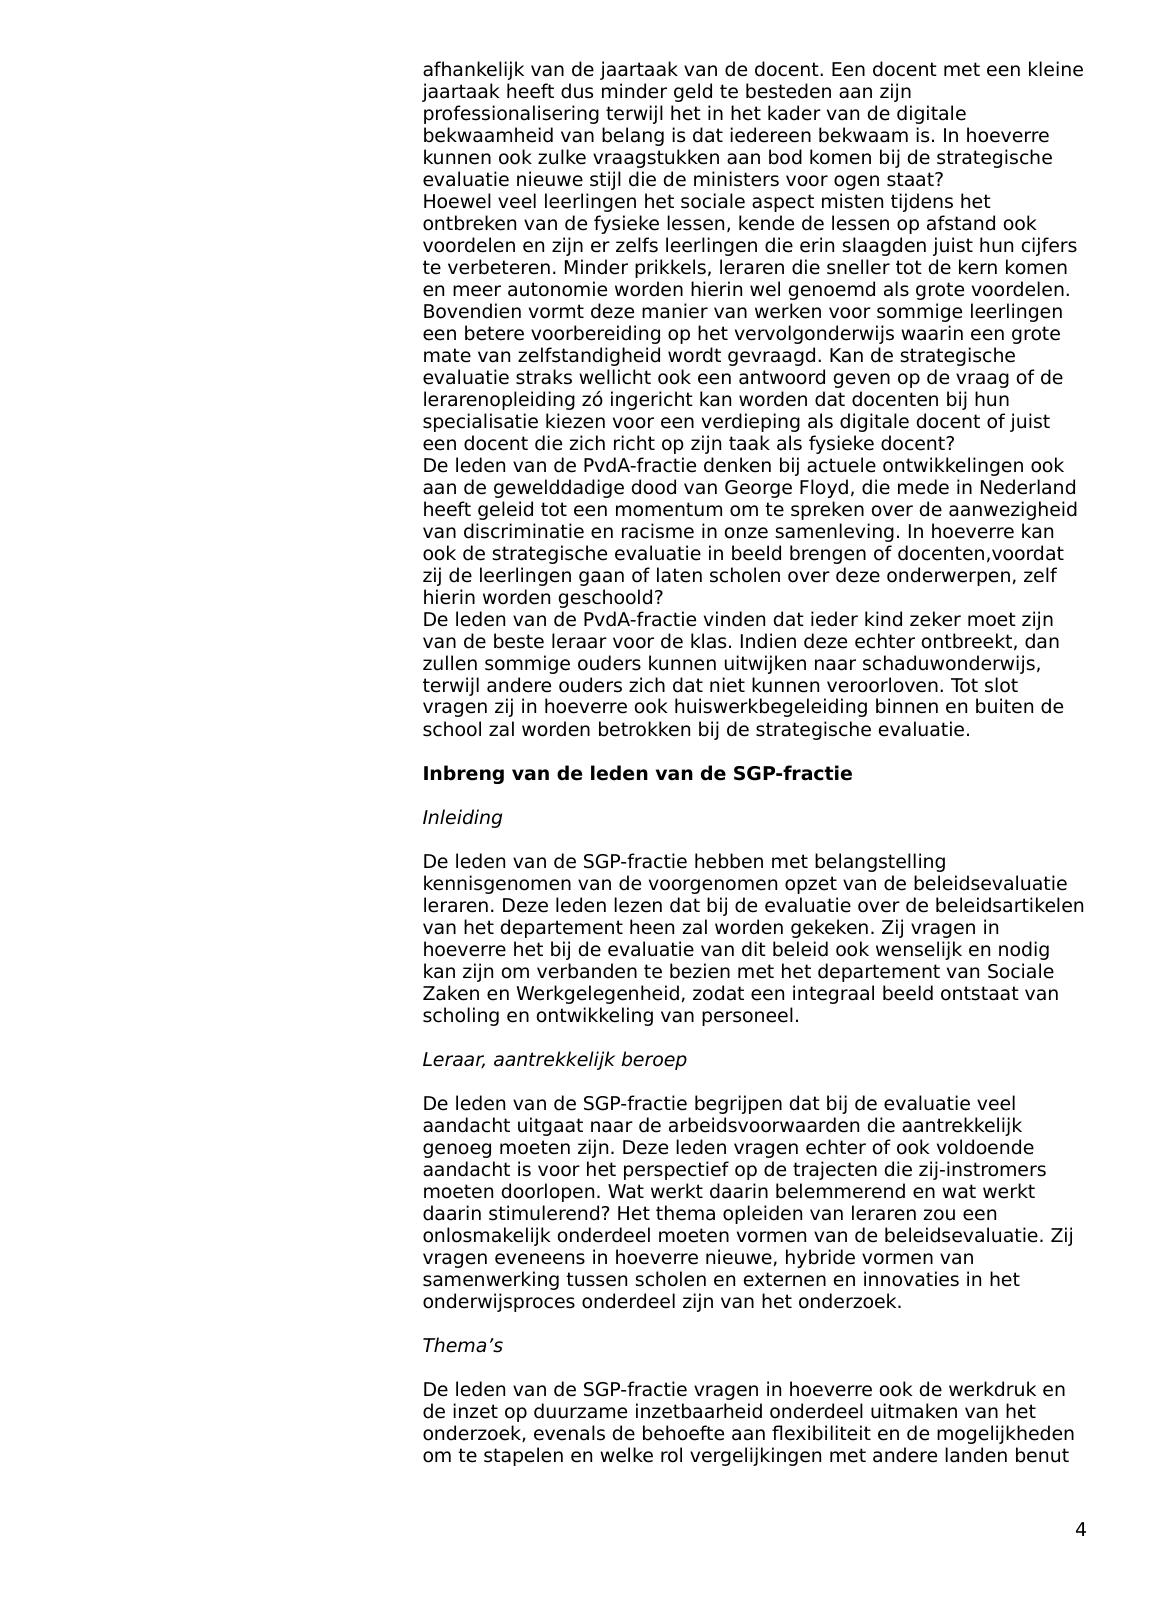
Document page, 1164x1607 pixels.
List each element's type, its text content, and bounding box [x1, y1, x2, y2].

text De leden van de PvdA-fractie denken bij actuele ontwikkelingen ook aan de gewelddadige dood van George Floyd, die mede in Nederland heeft geleid tot een momentum om te spreken over de aanwezigheid van discriminatie en racisme in onze samenleving. In hoeverre kan ook de strategische evaluatie in beeld brengen of docenten,voordat zij de leerlingen gaan of laten scholen over deze onderwerpen, zelf hierin worden geschoold? [422, 455, 1087, 608]
text afhankelijk van de jaartaak van de docent. Een docent met een kleine jaartaak heeft dus minder geld te besteden aan zijn professionalisering terwijl het in het kader van de digitale bekwaamheid van belang is dat iedereen bekwaam is. In hoeverre kunnen ook zulke vraagstukken aan bod komen bij de strategische evaluatie nieuwe stijl die de ministers voor ogen staat? [422, 59, 1087, 191]
text De leden van de PvdA-fractie vinden dat ieder kind zeker moet zijn van de beste leraar voor de klas. Indien deze echter ontbreekt, dan zullen sommige ouders kunnen uitwijken naar schaduwonderwijs, terwijl andere ouders zich dat niet kunnen veroorloven. Tot slot vragen zij in hoeverre ook huiswerkbegeleiding binnen en buiten de school zal worden betrokken bij de strategische evaluatie. [422, 608, 1087, 740]
text Hoewel veel leerlingen het sociale aspect misten tijdens het ontbreken van de fysieke lessen, kende de lessen op afstand ook voordelen en zijn er zelfs leerlingen die erin slaagden juist hun cijfers te verbeteren. Minder prikkels, leraren die sneller tot de kern komen en meer autonomie worden hierin wel genoemd als grote voordelen. Bovendien vormt deze manier van werken voor sommige leerlingen een betere voorbereiding op het vervolgonderwijs waarin een grote mate van zelfstandigheid wordt gevraagd. Kan de strategische evaluatie straks wellicht ook een antwoord geven op de vraag of de lerarenopleiding zó ingericht kan worden dat docenten bij hun specialisatie kiezen voor een verdieping als digitale docent of juist een docent die zich richt op zijn taak als fysieke docent? [422, 191, 1087, 455]
subtitle Inbreng van de leden van de SGP-fractie [422, 763, 1087, 784]
subtitle Inleiding [422, 807, 1087, 829]
subtitle Leraar, aantrekkelijk beroep [422, 1049, 1087, 1071]
text De leden van de SGP-fractie vragen in hoeverre ook de werkdruk en de inzet op duurzame inzetbaarheid onderdeel uitmaken van het onderzoek, evenals de behoefte aan flexibiliteit en de mogelijkheden om te stapelen en welke rol vergelijkingen met andere landen benut [422, 1379, 1087, 1467]
text De leden van de SGP-fractie begrijpen dat bij de evaluatie veel aandacht uitgaat naar de arbeidsvoorwaarden die aantrekkelijk genoeg moeten zijn. Deze leden vragen echter of ook voldoende aandacht is voor het perspectief op de trajecten die zij-instromers moeten doorlopen. Wat werkt daarin belemmerend en wat werkt daarin stimulerend? Het thema opleiden van leraren zou een onlosmakelijk onderdeel moeten vormen van de beleidsevaluatie. Zij vragen eveneens in hoeverre nieuwe, hybride vormen van samenwerking tussen scholen en externen en innovaties in het onderwijsproces onderdeel zijn van het onderzoek. [422, 1093, 1087, 1313]
subtitle Thema’s [422, 1335, 1087, 1357]
text De leden van de SGP-fractie hebben met belangstelling kennisgenomen van de voorgenomen opzet van de beleidsevaluatie leraren. Deze leden lezen dat bij de evaluatie over de beleidsartikelen van het departement heen zal worden gekeken. Zij vragen in hoeverre het bij de evaluatie van dit beleid ook wenselijk en nodig kan zijn om verbanden te bezien met het departement van Sociale Zaken en Werkgelegenheid, zodat een integraal beeld ontstaat van scholing en ontwikkeling van personeel. [422, 851, 1087, 1027]
